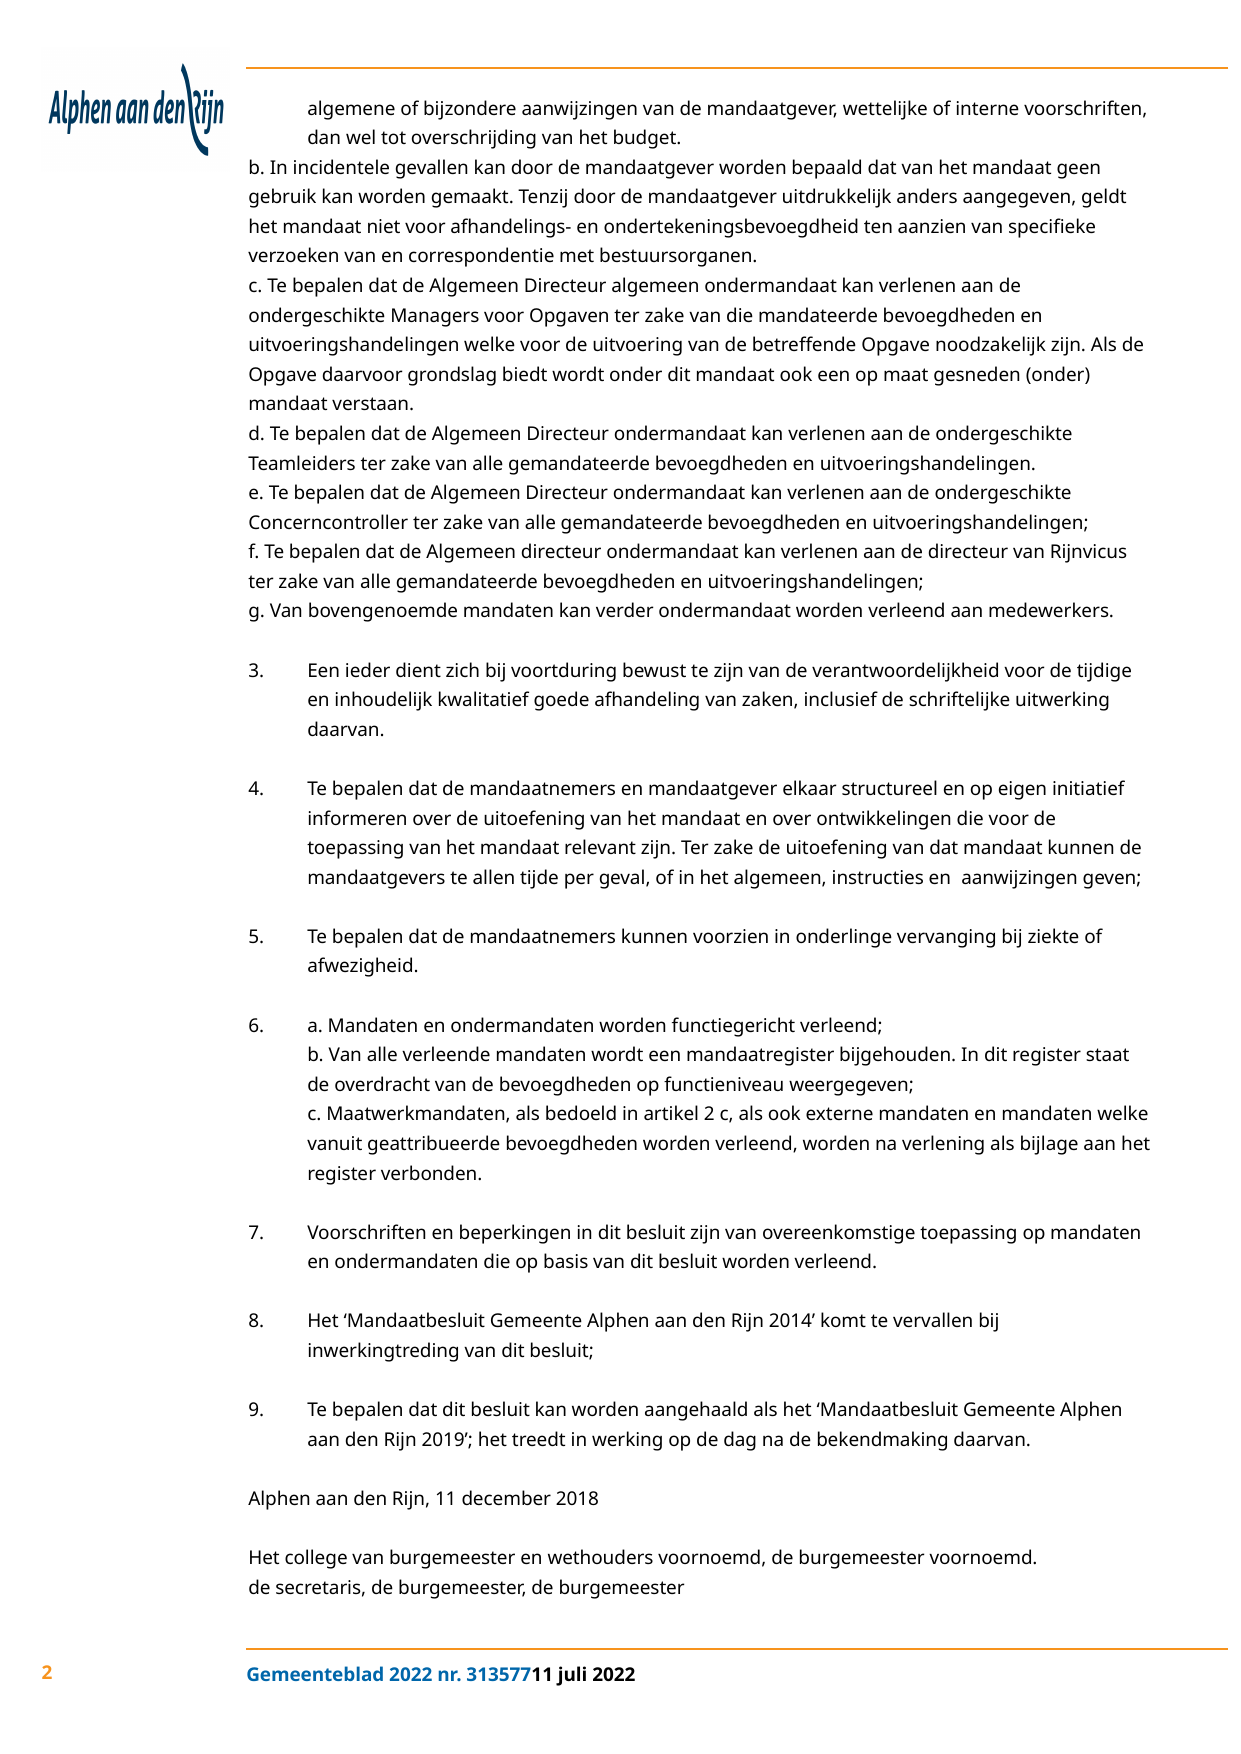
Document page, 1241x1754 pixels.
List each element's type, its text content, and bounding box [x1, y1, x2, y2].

text Alphen aan den Rijn, 11 december 2018 [248, 1485, 1152, 1511]
text Het college van burgemeester en wethouders voornoemd, de burgemeester voornoemd. [248, 1544, 1152, 1570]
text d. Te bepalen dat de Algemeen Directeur ondermandaat kan verlenen aan de ondergeschikte Teamleiders ter zake van alle gemandateerde bevoegdheden en uitvoeringshandelingen. [248, 420, 1152, 476]
list b. Van alle verleende mandaten wordt een mandaatregister bijgehouden. In dit register staat de overdracht van de bevoegdheden op functieniveau weergegeven; [248, 1041, 1152, 1097]
list Te bepalen dat de mandaatnemers en mandaatgever elkaar structureel en op eigen initiatief informeren over de uitoefening van het mandaat en over ontwikkelingen die voor de toepassing van het mandaat relevant zijn. Ter zake de uitoefening van dat mandaat kunnen de mandaatgevers te allen tijde per geval, of in het algemeen, instructies en aanwijzingen geven; [248, 775, 1152, 890]
text e. Te bepalen dat de Algemeen Directeur ondermandaat kan verlenen aan de ondergeschikte Concerncontroller ter zake van alle gemandateerde bevoegdheden en uitvoeringshandelingen; [248, 479, 1152, 535]
picture [41, 47, 231, 172]
text b. In incidentele gevallen kan door de mandaatgever worden bepaald dat van het mandaat geen gebruik kan worden gemaakt. Tenzij door de mandaatgever uitdrukkelijk anders aangegeven, geldt het mandaat niet voor afhandelings- en ondertekeningsbevoegdheid ten aanzien van specifieke verzoeken van en correspondentie met bestuursorganen. [248, 154, 1152, 268]
list Een ieder dient zich bij voortduring bewust te zijn van de verantwoordelijkheid voor de tijdige en inhoudelijk kwalitatief goede afhandeling van zaken, inclusief de schriftelijke uitwerking daarvan. [248, 657, 1152, 742]
list Het ‘Mandaatbesluit Gemeente Alphen aan den Rijn 2014’ komt te vervallen bij inwerkingtreding van dit besluit; [248, 1308, 1152, 1363]
list Te bepalen dat dit besluit kan worden aangehaald als het ‘Mandaatbesluit Gemeente Alphen aan den Rijn 2019’; het treedt in werking op de dag na de bekendmaking daarvan. [248, 1396, 1152, 1452]
list Te bepalen dat de mandaatnemers kunnen voorzien in onderlinge vervanging bij ziekte of afwezigheid. [248, 923, 1152, 978]
text c. Te bepalen dat de Algemeen Directeur algemeen ondermandaat kan verlenen aan de ondergeschikte Managers voor Opgaven ter zake van die mandateerde bevoegdheden en uitvoeringshandelingen welke voor de uitvoering van de betreffende Opgave noodzakelijk zijn. Als de Opgave daarvoor grondslag biedt wordt onder dit mandaat ook een op maat gesneden (onder) mandaat verstaan. [248, 272, 1152, 416]
list c. Maatwerkmandaten, als bedoeld in artikel 2 c, als ook externe mandaten en mandaten welke vanuit geattribueerde bevoegdheden worden verleend, worden na verlening als bijlage aan het register verbonden. [248, 1101, 1152, 1186]
list a. Mandaten en ondermandaten worden functiegericht verleend; [248, 1012, 1152, 1038]
text de secretaris, de burgemeester, de burgemeester [248, 1574, 1152, 1600]
text g. Van bovengenoemde mandaten kan verder ondermandaat worden verleend aan medewerkers. [248, 598, 1152, 623]
list algemene of bijzondere aanwijzingen van de mandaatgever, wettelijke of interne voorschriften, dan wel tot overschrijding van het budget. [248, 95, 1152, 150]
text f. Te bepalen dat de Algemeen directeur ondermandaat kan verlenen aan de directeur van Rijnvicus ter zake van alle gemandateerde bevoegdheden en uitvoeringshandelingen; [248, 538, 1152, 594]
list Voorschriften en beperkingen in dit besluit zijn van overeenkomstige toepassing op mandaten en ondermandaten die op basis van dit besluit worden verleend. [248, 1219, 1152, 1274]
